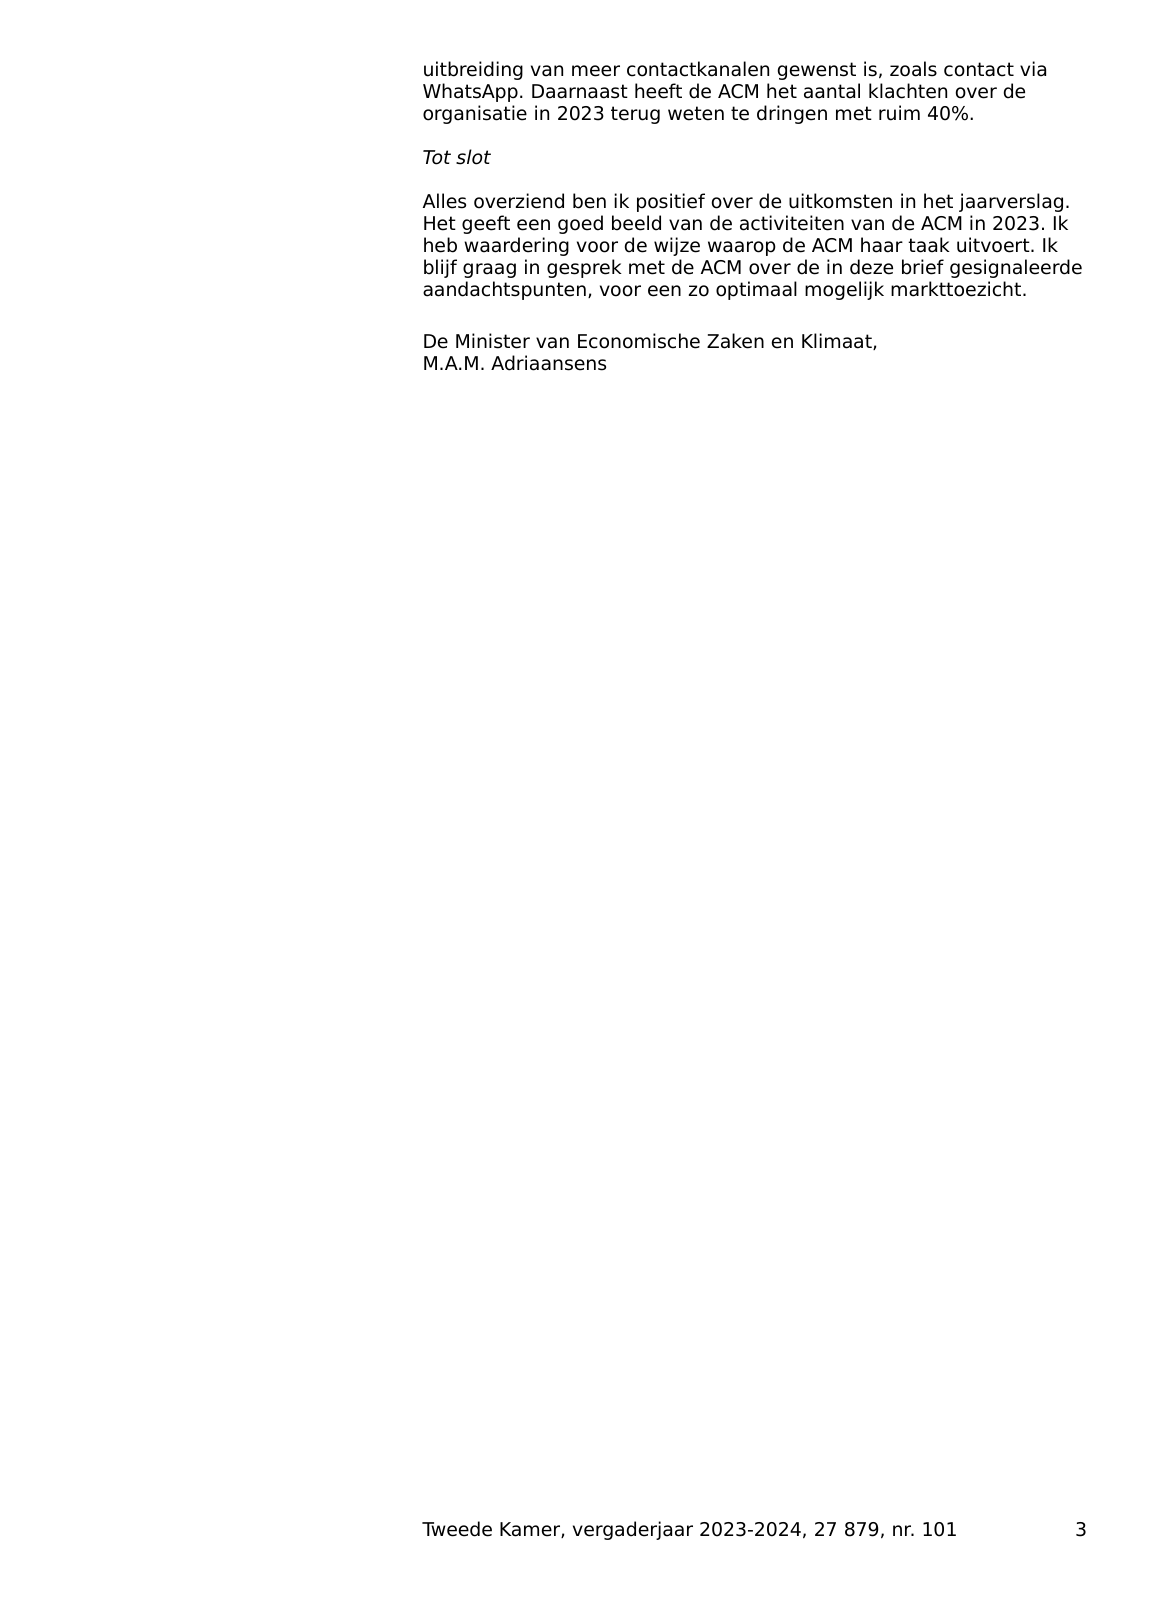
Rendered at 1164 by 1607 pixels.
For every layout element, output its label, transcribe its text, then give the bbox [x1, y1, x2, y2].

text uitbreiding van meer contactkanalen gewenst is, zoals contact via WhatsApp. Daarnaast heeft de ACM het aantal klachten over de organisatie in 2023 terug weten te dringen met ruim 40%. [422, 59, 1087, 125]
text Alles overziend ben ik positief over de uitkomsten in het jaarverslag. Het geeft een goed beeld van de activiteiten van de ACM in 2023. Ik heb waardering voor de wijze waarop de ACM haar taak uitvoert. Ik blijf graag in gesprek met de ACM over de in deze brief gesignaleerde aandachtspunten, voor een zo optimaal mogelijk markttoezicht. [422, 191, 1087, 301]
text De Minister van Economische Zaken en Klimaat, M.A.M. Adriaansens [422, 331, 1087, 375]
subtitle Tot slot [422, 147, 1087, 169]
